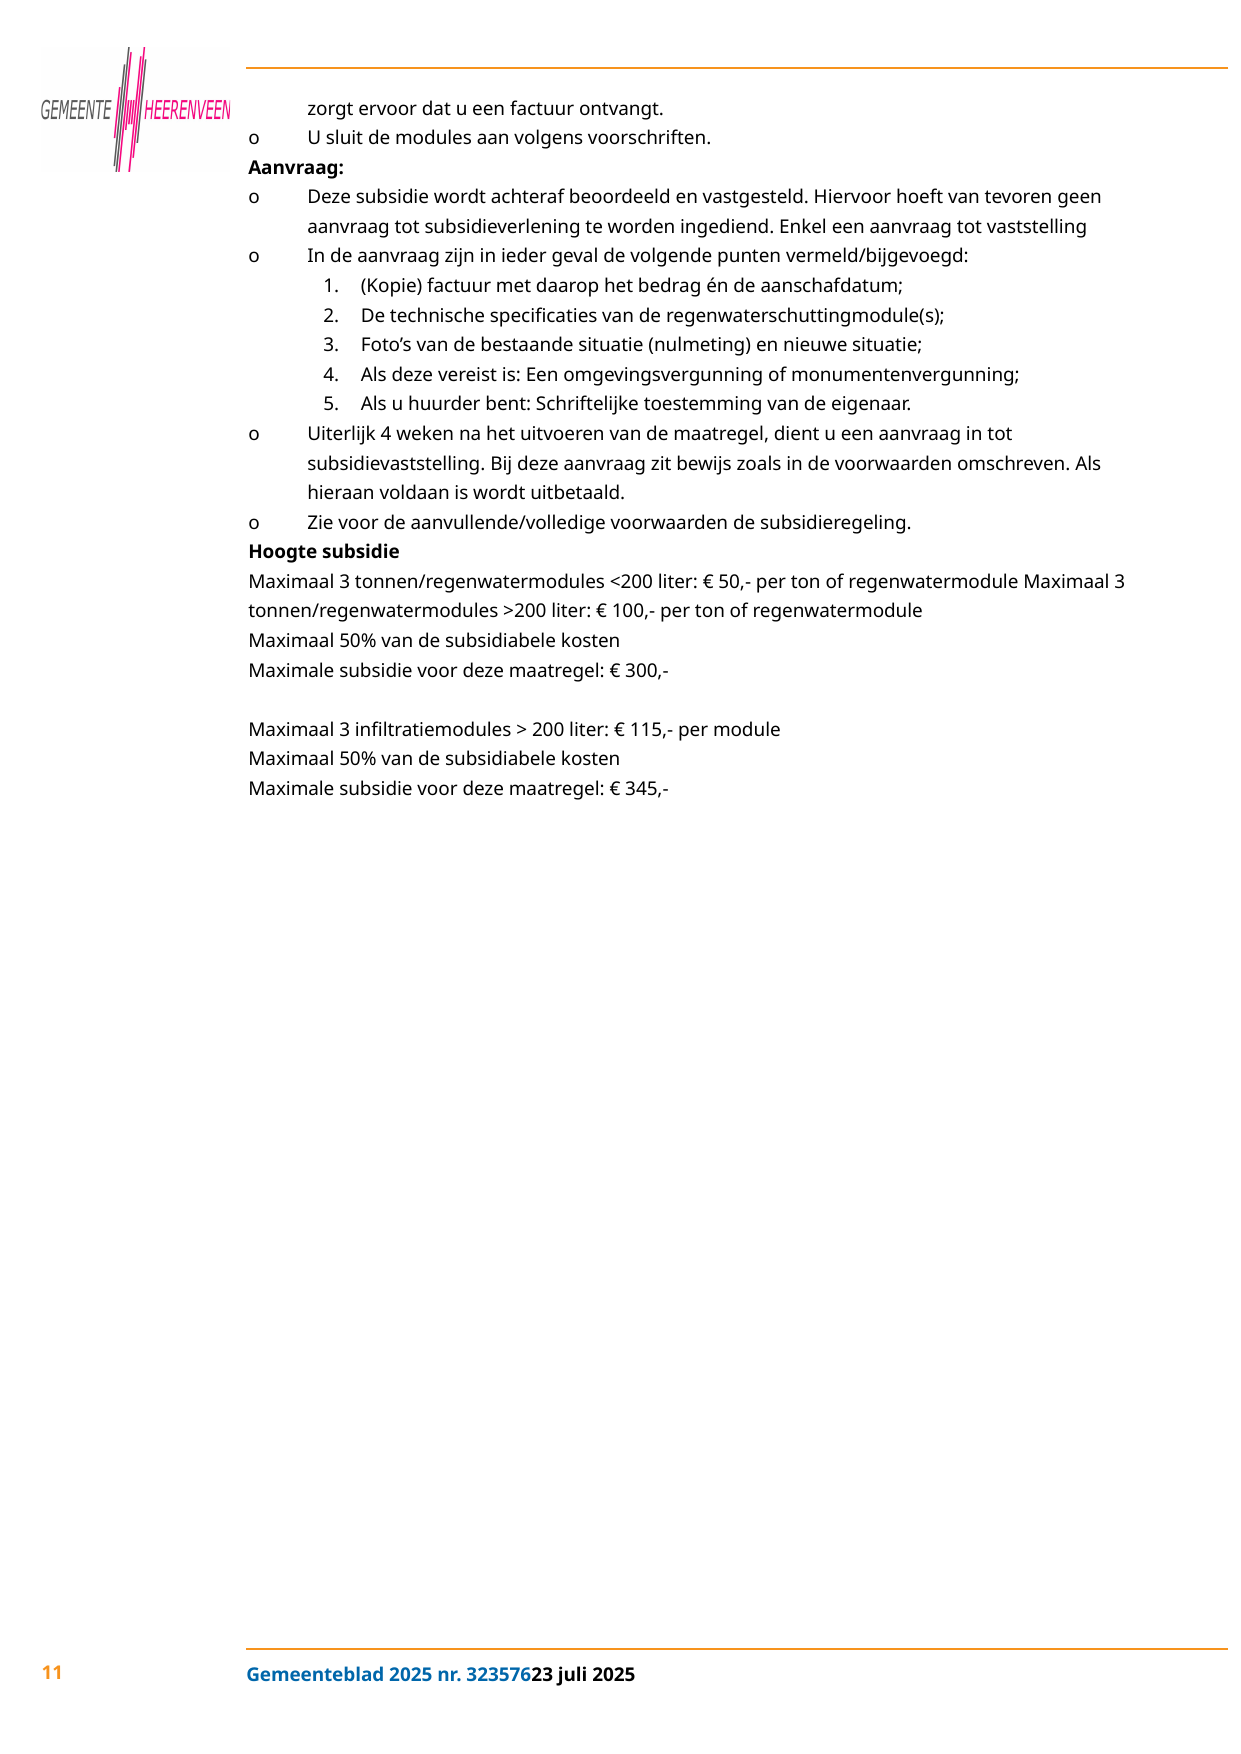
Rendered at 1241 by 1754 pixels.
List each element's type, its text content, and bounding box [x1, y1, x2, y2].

text Maximaal 3 tonnen/regenwatermodules <200 liter: € 50,- per ton of regenwatermodule Maximaal 3 tonnen/regenwatermodules >200 liter: € 100,- per ton of regenwatermodule [248, 568, 1152, 623]
list In de aanvraag zijn in ieder geval de volgende punten vermeld/bijgevoegd: [248, 243, 1152, 268]
list Foto’s van de bestaande situatie (nulmeting) en nieuwe situatie; [323, 331, 1152, 357]
text Maximaal 50% van de subsidiabele kosten [248, 627, 1152, 653]
list De technische specificaties van de regenwaterschuttingmodule(s); [323, 302, 1152, 328]
text Maximaal 3 infiltratiemodules > 200 liter: € 115,- per module [248, 716, 1152, 742]
picture [41, 47, 231, 172]
list U sluit de modules aan volgens voorschriften. [248, 124, 1152, 150]
text Maximaal 50% van de subsidiabele kosten [248, 746, 1152, 771]
list Als deze vereist is: Een omgevingsvergunning of monumentenvergunning; [323, 361, 1152, 387]
list Deze subsidie wordt achteraf beoordeeld en vastgesteld. Hiervoor hoeft van tevoren geen aanvraag tot subsidieverlening te worden ingediend. Enkel een aanvraag tot vaststelling [248, 183, 1152, 239]
text Aanvraag: [248, 154, 1152, 180]
list zorgt ervoor dat u een factuur ontvangt. [248, 95, 1152, 121]
text Maximale subsidie voor deze maatregel: € 345,- [248, 775, 1152, 801]
list Als u huurder bent: Schriftelijke toestemming van de eigenaar. [323, 391, 1152, 416]
text Hoogte subsidie [248, 538, 1152, 564]
list (Kopie) factuur met daarop het bedrag én de aanschafdatum; [323, 272, 1152, 298]
text Maximale subsidie voor deze maatregel: € 300,- [248, 657, 1152, 683]
list Zie voor de aanvullende/volledige voorwaarden de subsidieregeling. [248, 509, 1152, 535]
list Uiterlijk 4 weken na het uitvoeren van de maatregel, dient u een aanvraag in tot subsidievaststelling. Bij deze aanvraag zit bewijs zoals in de voorwaarden omschreven. Als hieraan voldaan is wordt uitbetaald. [248, 420, 1152, 505]
